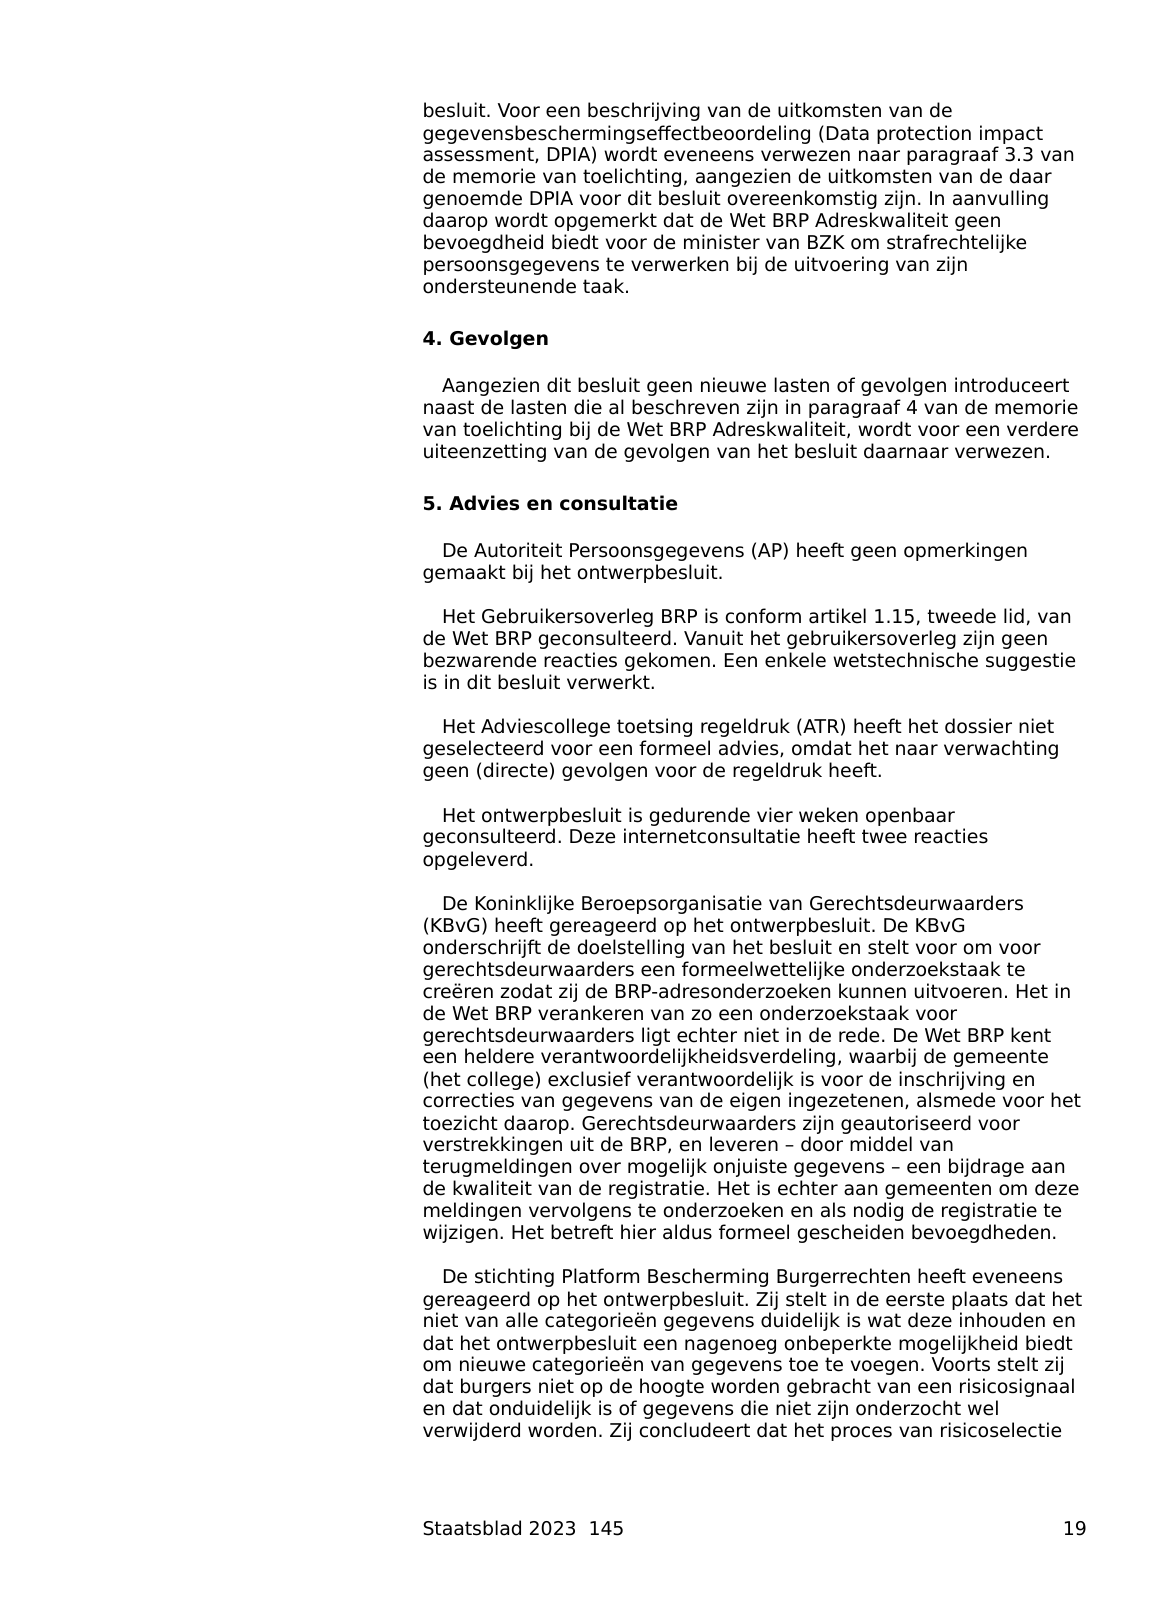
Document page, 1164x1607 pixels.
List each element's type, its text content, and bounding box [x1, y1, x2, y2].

text Het ontwerpbesluit is gedurende vier weken openbaar geconsulteerd. Deze internetconsultatie heeft twee reacties opgeleverd. [422, 804, 1087, 870]
text Het Gebruikersoverleg BRP is conform artikel 1.15, tweede lid, van de Wet BRP geconsulteerd. Vanuit het gebruikersoverleg zijn geen bezwarende reacties gekomen. Een enkele wetstechnische suggestie is in dit besluit verwerkt. [422, 606, 1087, 694]
subtitle 5. Advies en consultatie [422, 493, 1087, 515]
text Het Adviescollege toetsing regeldruk (ATR) heeft het dossier niet geselecteerd voor een formeel advies, omdat het naar verwachting geen (directe) gevolgen voor de regeldruk heeft. [422, 716, 1087, 782]
subtitle 4. Gevolgen [422, 328, 1087, 350]
text De Koninklijke Beroepsorganisatie van Gerechtsdeurwaarders (KBvG) heeft gereageerd op het ontwerpbesluit. De KBvG onderschrijft de doelstelling van het besluit en stelt voor om voor gerechtsdeurwaarders een formeelwettelijke onderzoekstaak te creëren zodat zij de BRP-adresonderzoeken kunnen uitvoeren. Het in de Wet BRP verankeren van zo een onderzoekstaak voor gerechtsdeurwaarders ligt echter niet in de rede. De Wet BRP kent een heldere verantwoordelijkheidsverdeling, waarbij de gemeente (het college) exclusief verantwoordelijk is voor de inschrijving en correcties van gegevens van de eigen ingezetenen, alsmede voor het toezicht daarop. Gerechtsdeurwaarders zijn geautoriseerd voor verstrekkingen uit de BRP, en leveren – door middel van terugmeldingen over mogelijk onjuiste gegevens – een bijdrage aan de kwaliteit van de registratie. Het is echter aan gemeenten om deze meldingen vervolgens te onderzoeken en als nodig de registratie te wijzigen. Het betreft hier aldus formeel gescheiden bevoegdheden. [422, 893, 1087, 1244]
text De stichting Platform Bescherming Burgerrechten heeft eveneens gereageerd op het ontwerpbesluit. Zij stelt in de eerste plaats dat het niet van alle categorieën gegevens duidelijk is wat deze inhouden en dat het ontwerpbesluit een nagenoeg onbeperkte mogelijkheid biedt om nieuwe categorieën van gegevens toe te voegen. Voorts stelt zij dat burgers niet op de hoogte worden gebracht van een risicosignaal en dat onduidelijk is of gegevens die niet zijn onderzocht wel verwijderd worden. Zij concludeert dat het proces van risicoselectie [422, 1266, 1087, 1442]
text Aangezien dit besluit geen nieuwe lasten of gevolgen introduceert naast de lasten die al beschreven zijn in paragraaf 4 van de memorie van toelichting bij de Wet BRP Adreskwaliteit, wordt voor een verdere uiteenzetting van de gevolgen van het besluit daarnaar verwezen. [422, 375, 1087, 463]
text De Autoriteit Persoonsgegevens (AP) heeft geen opmerkingen gemaakt bij het ontwerpbesluit. [422, 540, 1087, 584]
text besluit. Voor een beschrijving van de uitkomsten van de gegevensbeschermingseffectbeoordeling (Data protection impact assessment, DPIA) wordt eveneens verwezen naar paragraaf 3.3 van de memorie van toelichting, aangezien de uitkomsten van de daar genoemde DPIA voor dit besluit overeenkomstig zijn. In aanvulling daarop wordt opgemerkt dat de Wet BRP Adreskwaliteit geen bevoegdheid biedt voor de minister van BZK om strafrechtelijke persoonsgegevens te verwerken bij de uitvoering van zijn ondersteunende taak. [422, 100, 1087, 298]
